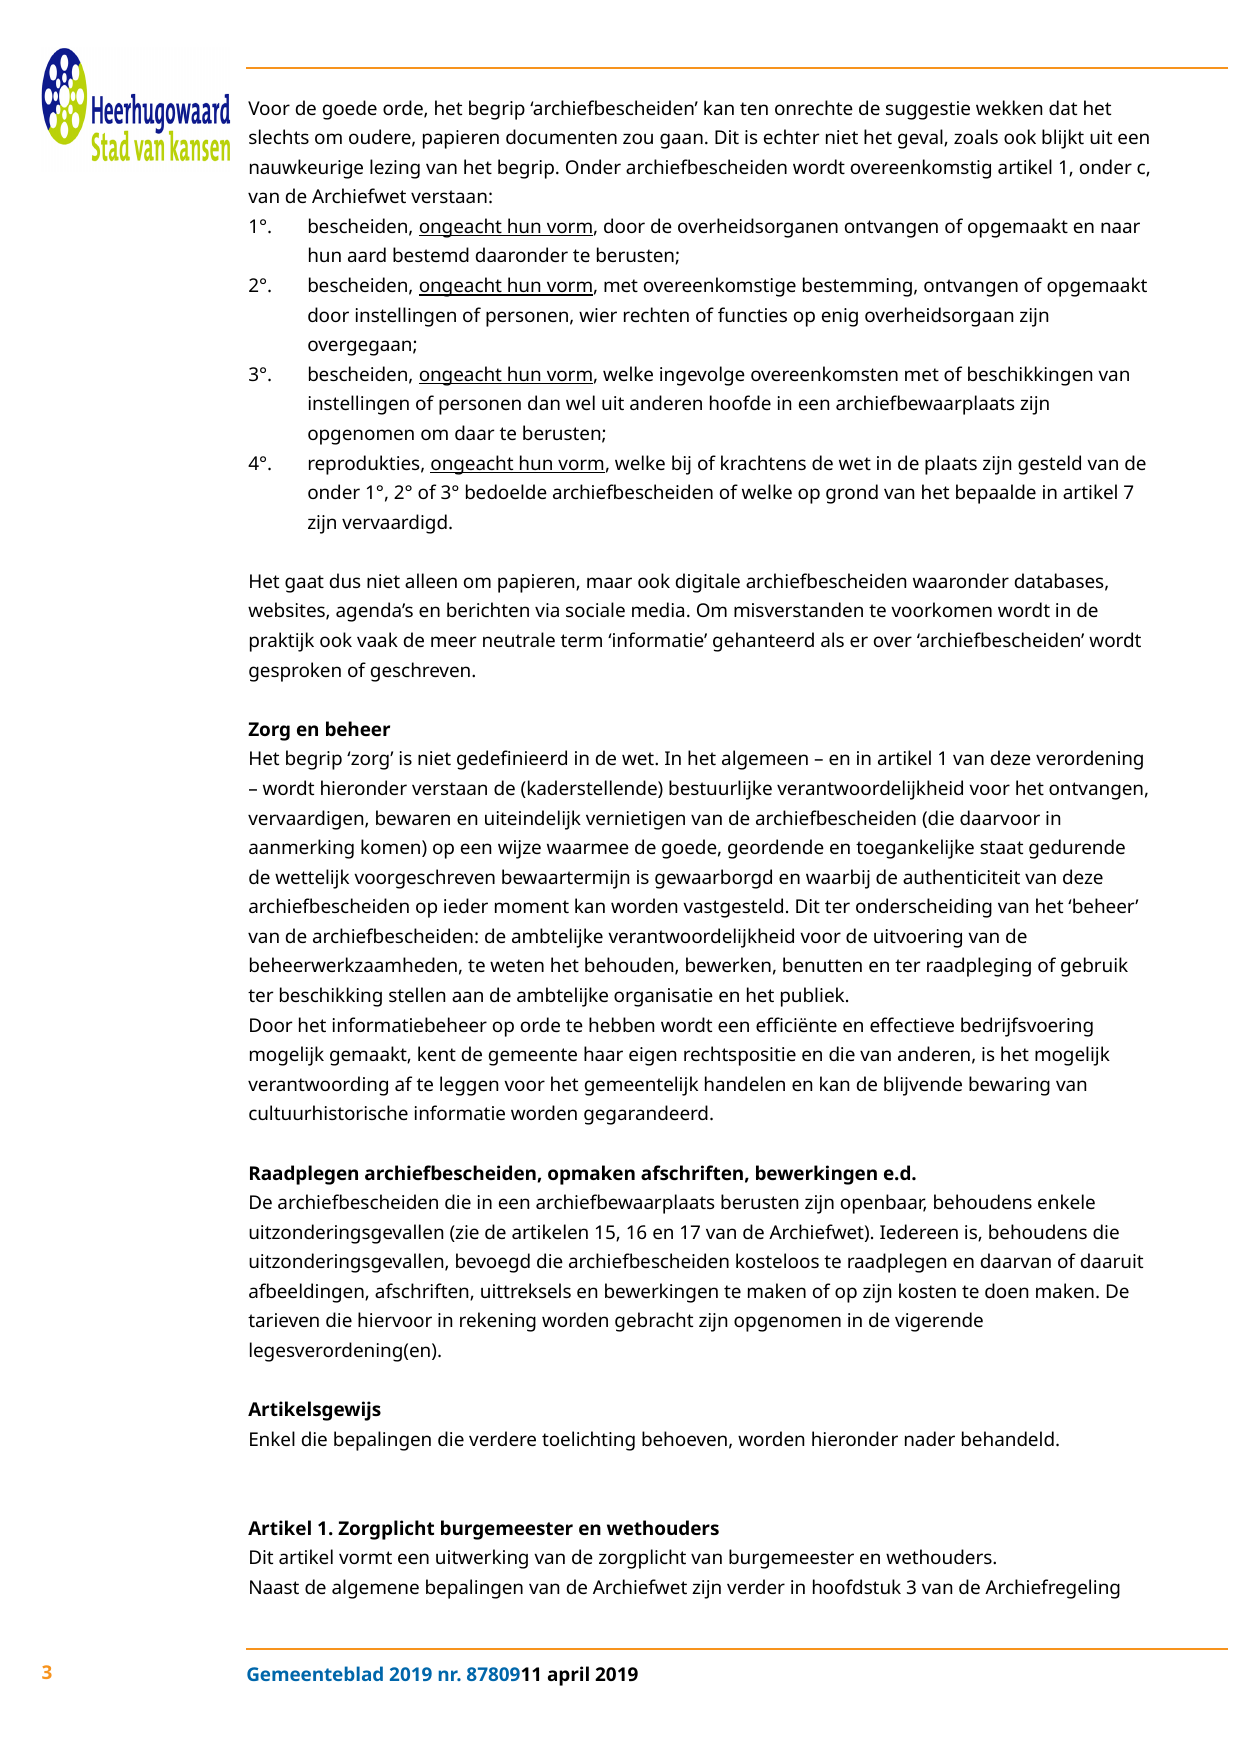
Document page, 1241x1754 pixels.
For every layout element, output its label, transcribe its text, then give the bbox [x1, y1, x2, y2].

text Het gaat dus niet alleen om papieren, maar ook digitale archiefbescheiden waaronder databases, websites, agenda’s en berichten via sociale media. Om misverstanden te voorkomen wordt in de praktijk ook vaak de meer neutrale term ‘informatie’ gehanteerd als er over ‘archiefbescheiden’ wordt gesproken of geschreven. [248, 568, 1152, 683]
text Voor de goede orde, het begrip ‘archiefbescheiden’ kan ten onrechte de suggestie wekken dat het slechts om oudere, papieren documenten zou gaan. Dit is echter niet het geval, zoals ook blijkt uit een nauwkeurige lezing van het begrip. Onder archiefbescheiden wordt overeenkomstig artikel 1, onder c, van de Archiefwet verstaan: [248, 95, 1152, 209]
text Raadplegen archiefbescheiden, opmaken afschriften, bewerkingen e.d. [248, 1160, 1152, 1186]
text Artikelsgewijs [248, 1396, 1152, 1422]
text Het begrip ‘zorg’ is niet gedefinieerd in de wet. In het algemeen – en in artikel 1 van deze verordening – wordt hieronder verstaan de (kaderstellende) bestuurlijke verantwoordelijkheid voor het ontvangen, vervaardigen, bewaren en uiteindelijk vernietigen van de archiefbescheiden (die daarvoor in aanmerking komen) op een wijze waarmee de goede, geordende en toegankelijke staat gedurende de wettelijk voorgeschreven bewaartermijn is gewaarborgd en waarbij de authenticiteit van deze archiefbescheiden op ieder moment kan worden vastgesteld. Dit ter onderscheiding van het ‘beheer’ van de archiefbescheiden: de ambtelijke verantwoordelijkheid voor de uitvoering van de beheerwerkzaamheden, te weten het behouden, bewerken, benutten en ter raadpleging of gebruik ter beschikking stellen aan de ambtelijke organisatie en het publiek. [248, 746, 1152, 1008]
text Artikel 1. Zorgplicht burgemeester en wethouders [248, 1515, 1152, 1541]
list bescheiden, ongeacht hun vorm, met overeenkomstige bestemming, ontvangen of opgemaakt door instellingen of personen, wier rechten of functies op enig overheidsorgaan zijn overgegaan; [248, 272, 1152, 357]
text Enkel die bepalingen die verdere toelichting behoeven, worden hieronder nader behandeld. [248, 1426, 1152, 1452]
picture [41, 47, 231, 172]
text Dit artikel vormt een uitwerking van de zorgplicht van burgemeester en wethouders. [248, 1544, 1152, 1570]
list bescheiden, ongeacht hun vorm, door de overheidsorganen ontvangen of opgemaakt en naar hun aard bestemd daaronder te berusten; [248, 213, 1152, 268]
text Door het informatiebeheer op orde te hebben wordt een efficiënte en effectieve bedrijfsvoering mogelijk gemaakt, kent de gemeente haar eigen rechtspositie en die van anderen, is het mogelijk verantwoording af te leggen voor het gemeentelijk handelen en kan de blijvende bewaring van cultuurhistorische informatie worden gegarandeerd. [248, 1012, 1152, 1126]
text Naast de algemene bepalingen van de Archiefwet zijn verder in hoofdstuk 3 van de Archiefregeling [248, 1574, 1152, 1600]
text De archiefbescheiden die in een archiefbewaarplaats berusten zijn openbaar, behoudens enkele uitzonderingsgevallen (zie de artikelen 15, 16 en 17 van de Archiefwet). Iedereen is, behoudens die uitzonderingsgevallen, bevoegd die archiefbescheiden kosteloos te raadplegen en daarvan of daaruit afbeeldingen, afschriften, uittreksels en bewerkingen te maken of op zijn kosten te doen maken. De tarieven die hiervoor in rekening worden gebracht zijn opgenomen in de vigerende legesverordening(en). [248, 1189, 1152, 1363]
text Zorg en beheer [248, 716, 1152, 742]
list bescheiden, ongeacht hun vorm, welke ingevolge overeenkomsten met of beschikkingen van instellingen of personen dan wel uit anderen hoofde in een archiefbewaarplaats zijn opgenomen om daar te berusten; [248, 361, 1152, 446]
list reprodukties, ongeacht hun vorm, welke bij of krachtens de wet in de plaats zijn gesteld van de onder 1°, 2° of 3° bedoelde archiefbescheiden of welke op grond van het bepaalde in artikel 7 zijn vervaardigd. [248, 450, 1152, 535]
